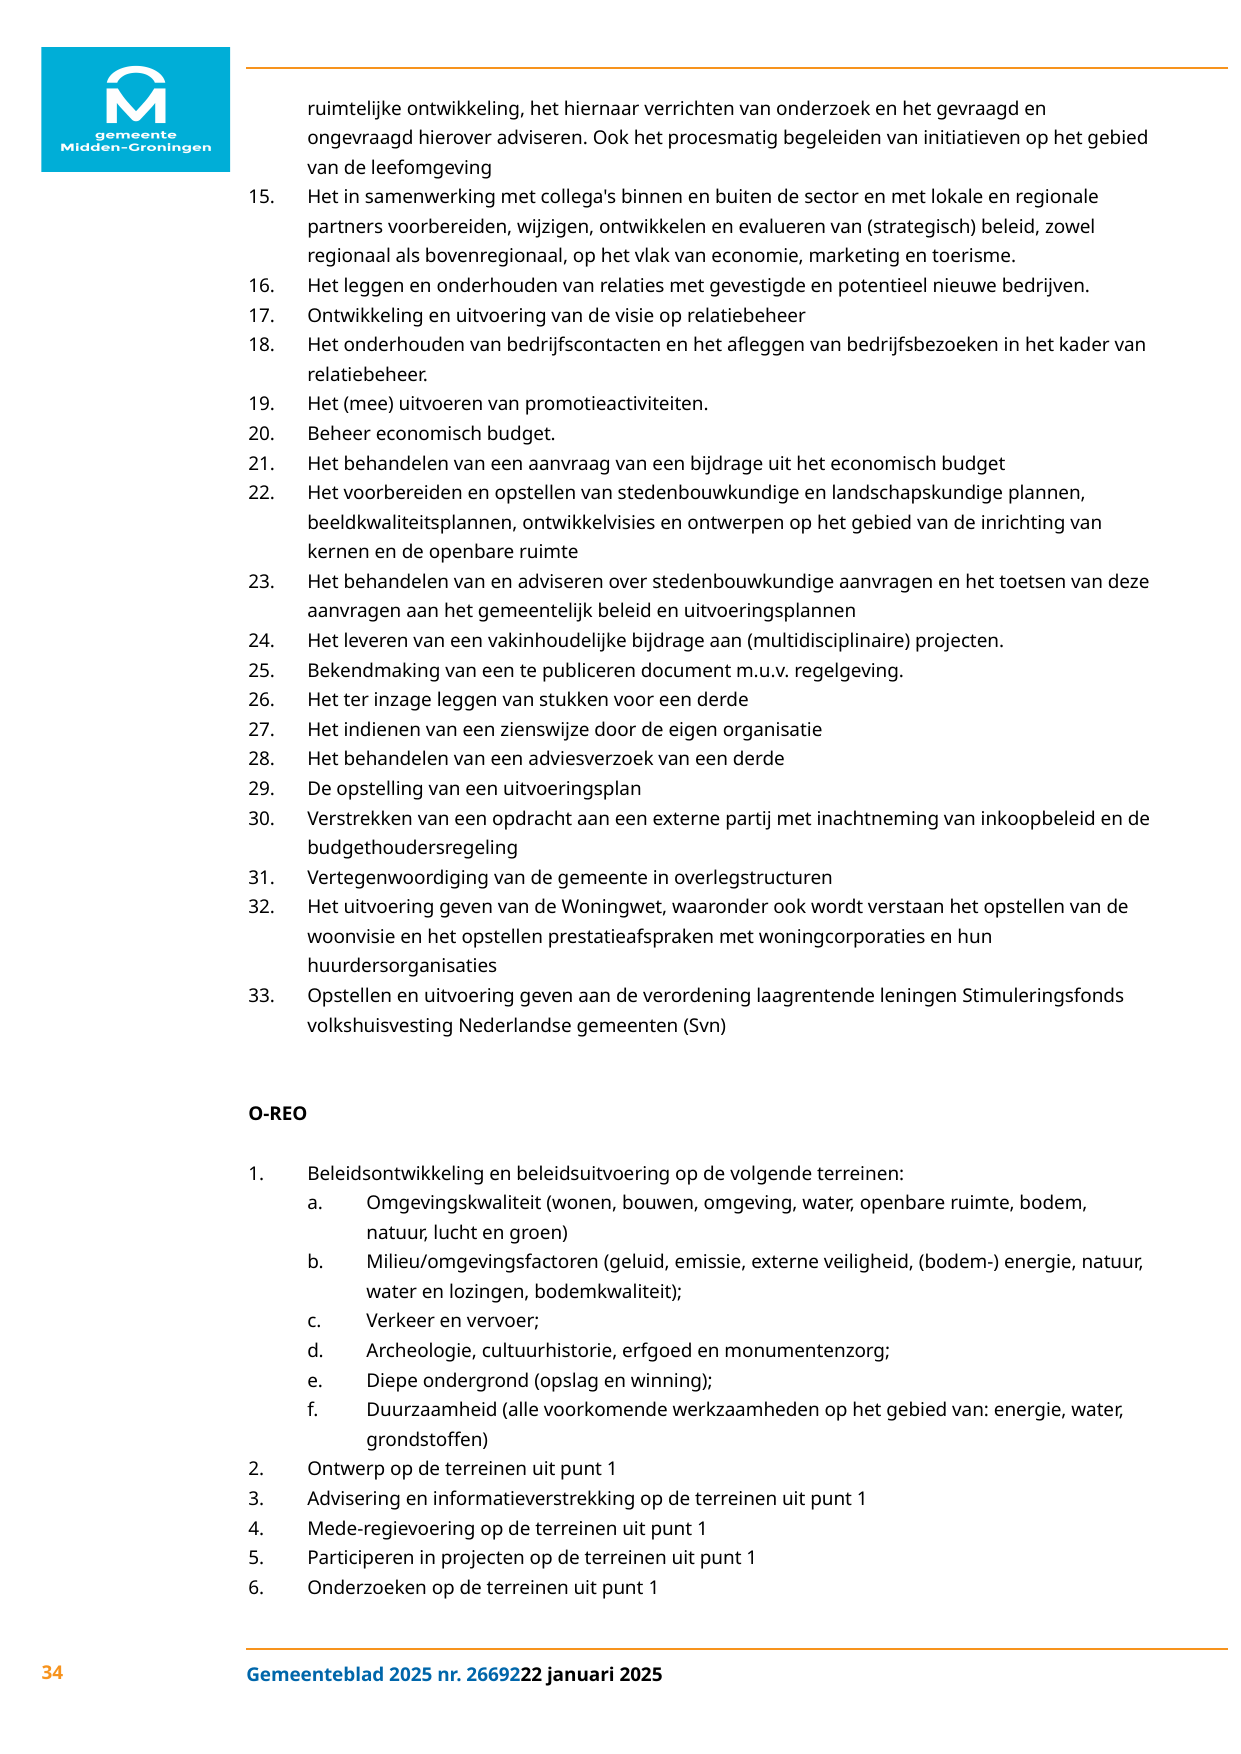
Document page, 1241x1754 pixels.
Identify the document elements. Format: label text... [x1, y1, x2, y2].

list Het behandelen van en adviseren over stedenbouwkundige aanvragen en het toetsen van deze aanvragen aan het gemeentelijk beleid en uitvoeringsplannen [248, 568, 1152, 623]
list Het in samenwerking met collega's binnen en buiten de sector en met lokale en regionale partners voorbereiden, wijzigen, ontwikkelen en evalueren van (strategisch) beleid, zowel regionaal als bovenregionaal, op het vlak van economie, marketing en toerisme. [248, 183, 1152, 268]
list Advisering en informatieverstrekking op de terreinen uit punt 1 [248, 1485, 1152, 1511]
list Mede-regievoering op de terreinen uit punt 1 [248, 1515, 1152, 1541]
list Het behandelen van een adviesverzoek van een derde [248, 746, 1152, 771]
list Het leveren van een vakinhoudelijke bijdrage aan (multidisciplinaire) projecten. [248, 627, 1152, 653]
list Het indienen van een zienswijze door de eigen organisatie [248, 716, 1152, 742]
list De opstelling van een uitvoeringsplan [248, 775, 1152, 801]
list Het leggen en onderhouden van relaties met gevestigde en potentieel nieuwe bedrijven. [248, 272, 1152, 298]
list Het ter inzage leggen van stukken voor een derde [248, 686, 1152, 712]
list Archeologie, cultuurhistorie, erfgoed en monumentenzorg; [307, 1337, 1152, 1363]
list Beheer economisch budget. [248, 420, 1152, 446]
list Het behandelen van een aanvraag van een bijdrage uit het economisch budget [248, 450, 1152, 476]
list Beleidsontwikkeling en beleidsuitvoering op de volgende terreinen: [248, 1160, 1152, 1186]
list Verstrekken van een opdracht aan een externe partij met inachtneming van inkoopbeleid en de budgethoudersregeling [248, 805, 1152, 860]
list Het (mee) uitvoeren van promotieactiviteiten. [248, 391, 1152, 416]
list Onderzoeken op de terreinen uit punt 1 [248, 1574, 1152, 1600]
list Duurzaamheid (alle voorkomende werkzaamheden op het gebied van: energie, water, grondstoffen) [307, 1396, 1152, 1452]
list ruimtelijke ontwikkeling, het hiernaar verrichten van onderzoek en het gevraagd en ongevraagd hierover adviseren. Ook het procesmatig begeleiden van initiatieven op het gebied van de leefomgeving [248, 95, 1152, 180]
list Diepe ondergrond (opslag en winning); [307, 1367, 1152, 1393]
list Het uitvoering geven van de Woningwet, waaronder ook wordt verstaan het opstellen van de woonvisie en het opstellen prestatieafspraken met woningcorporaties en hun huurdersorganisaties [248, 893, 1152, 978]
list Omgevingskwaliteit (wonen, bouwen, omgeving, water, openbare ruimte, bodem, natuur, lucht en groen) [307, 1189, 1152, 1245]
picture [184, 146, 190, 153]
list Het onderhouden van bedrijfscontacten en het afleggen van bedrijfsbezoeken in het kader van relatiebeheer. [248, 331, 1152, 387]
picture [108, 66, 164, 82]
list Milieu/omgevingsfactoren (geluid, emissie, externe veiligheid, (bodem-) energie, natuur, water en lozingen, bodemkwaliteit); [307, 1248, 1152, 1304]
list Verkeer en vervoer; [307, 1308, 1152, 1333]
list Opstellen en uitvoering geven aan de verordening laagrentende leningen Stimuleringsfonds volkshuisvesting Nederlandse gemeenten (Svn) [248, 982, 1152, 1038]
list Het voorbereiden en opstellen van stedenbouwkundige en landschapskundige plannen, beeldkwaliteitsplannen, ontwikkelvisies en ontwerpen op het gebied van de inrichting van kernen en de openbare ruimte [248, 479, 1152, 564]
list Vertegenwoordiging van de gemeente in overlegstructuren [248, 864, 1152, 890]
text O-REO [248, 1101, 1152, 1126]
list Ontwerp op de terreinen uit punt 1 [248, 1456, 1152, 1481]
list Ontwikkeling en uitvoering van de visie op relatiebeheer [248, 302, 1152, 328]
list Participeren in projecten op de terreinen uit punt 1 [248, 1544, 1152, 1570]
picture [107, 89, 165, 122]
list Bekendmaking van een te publiceren document m.u.v. regelgeving. [248, 657, 1152, 683]
